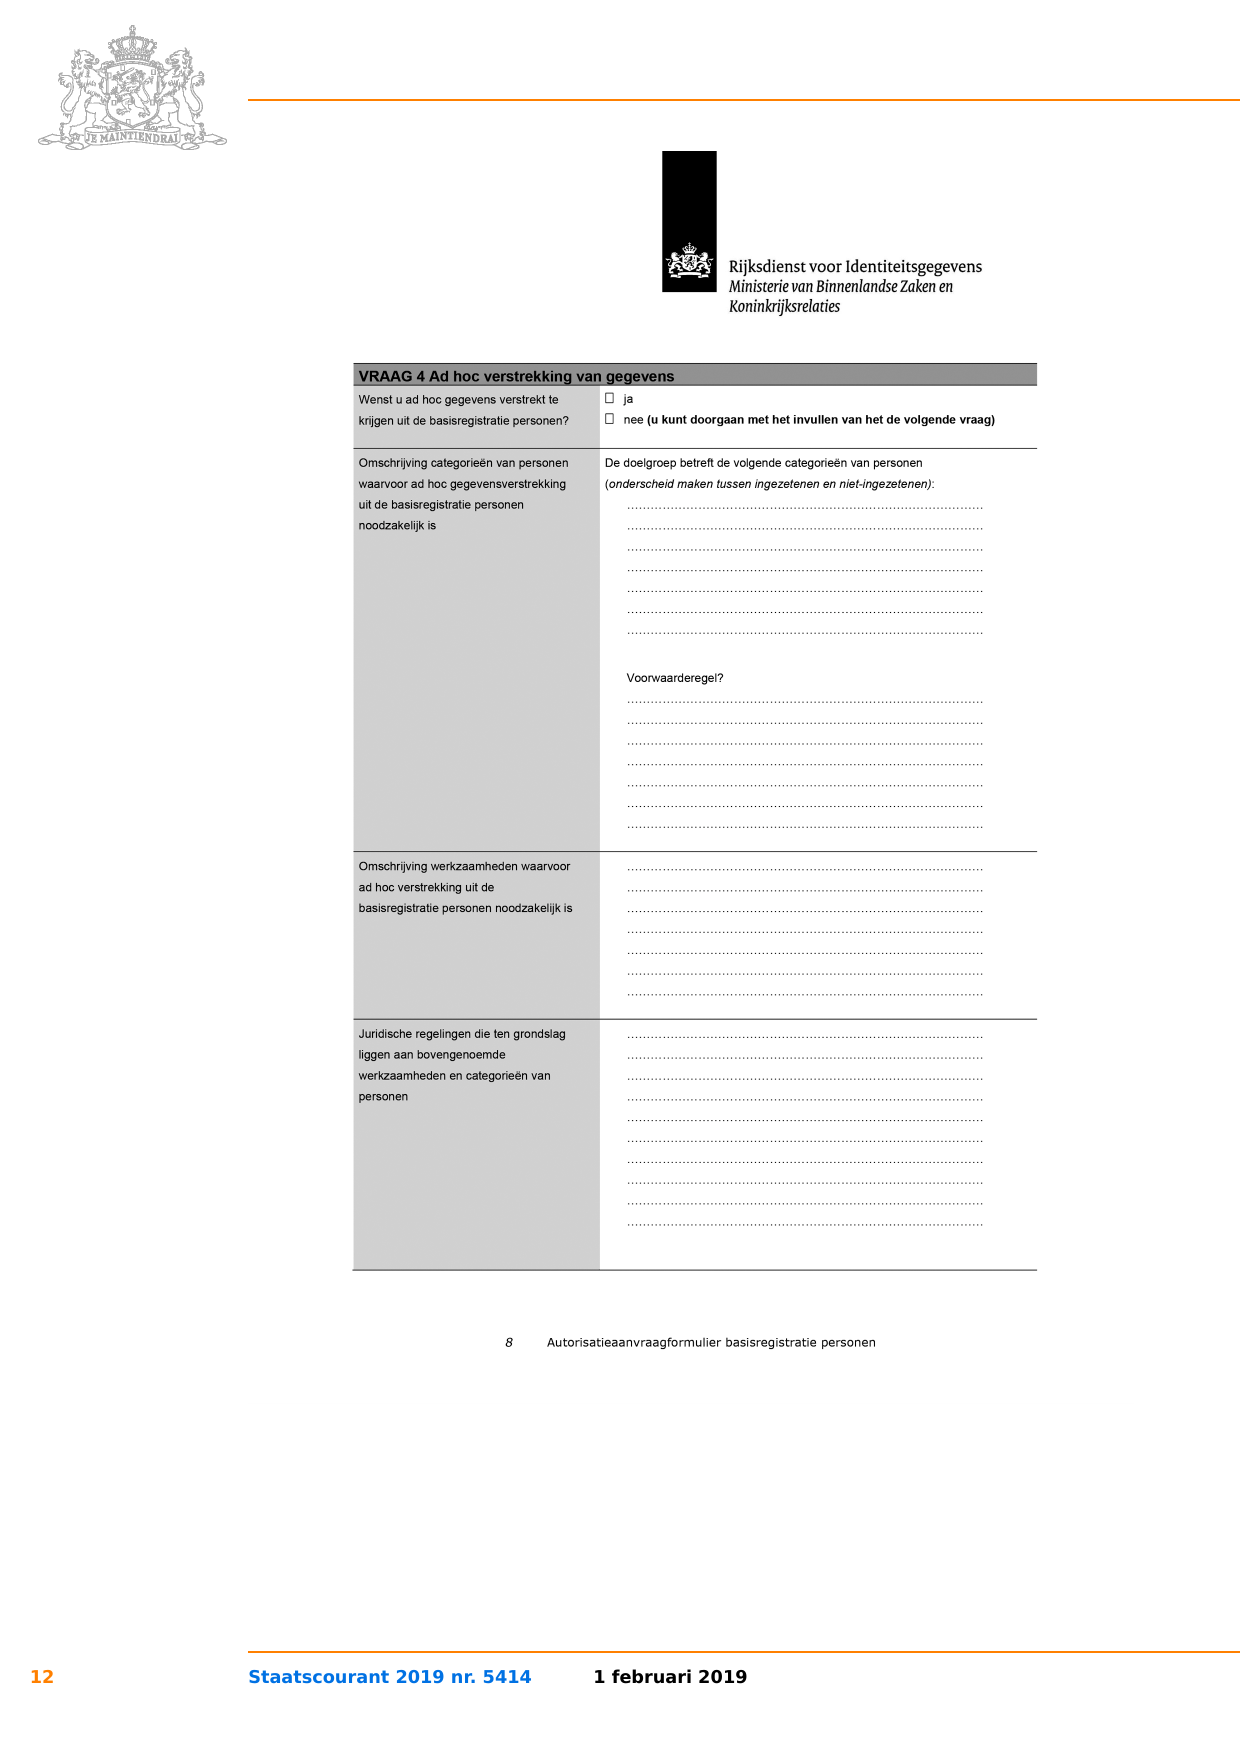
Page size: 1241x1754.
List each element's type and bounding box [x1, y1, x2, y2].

picture [38, 25, 227, 150]
picture [248, 151, 1134, 1404]
